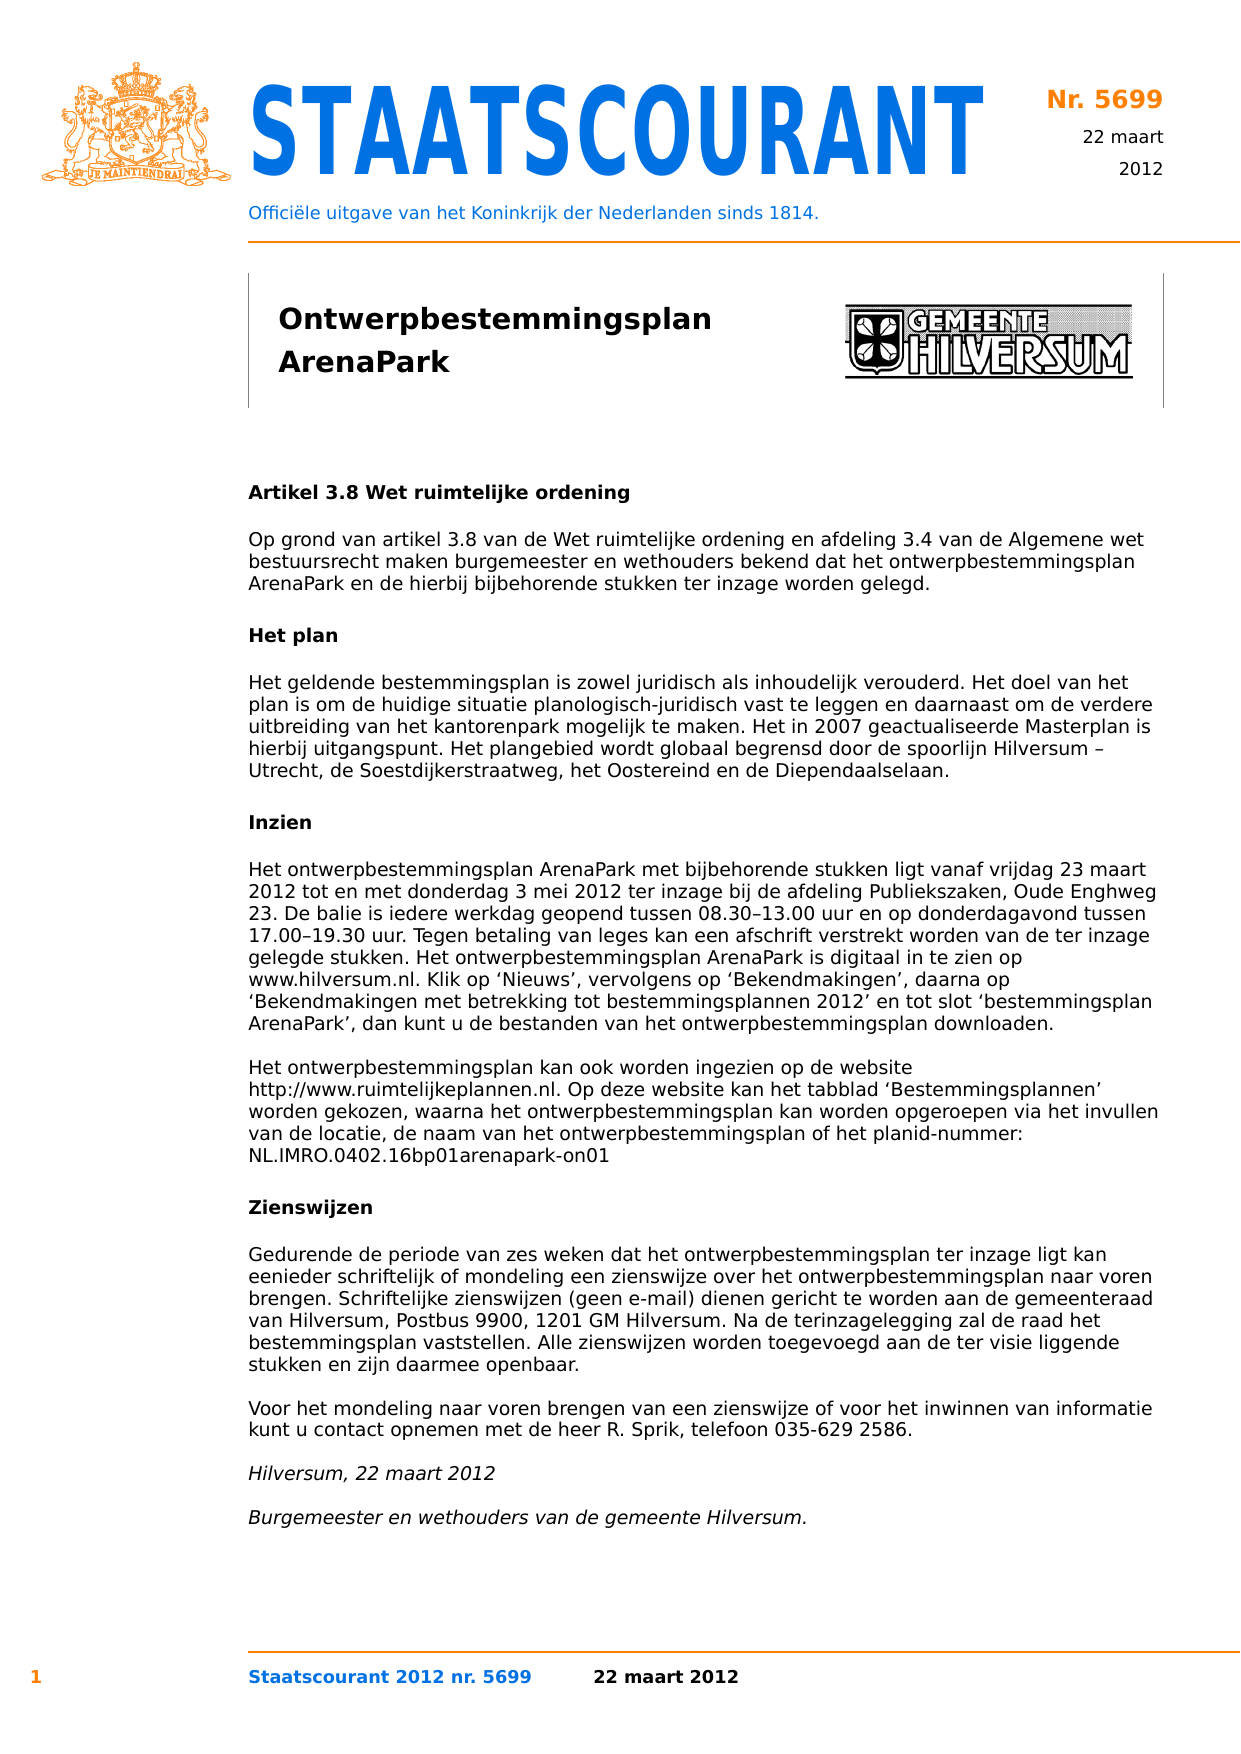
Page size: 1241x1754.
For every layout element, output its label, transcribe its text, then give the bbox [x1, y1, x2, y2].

table_cell Officiële uitgave van het Koninkrijk der Nederlanden sinds 1814. [248, 203, 1240, 241]
text Het geldende bestemmingsplan is zowel juridisch als inhoudelijk verouderd. Het doel van het plan is om de huidige situatie planologisch-juridisch vast te leggen en daarnaast om de verdere uitbreiding van het kantorenpark mogelijk te maken. Het in 2007 geactualiseerde Masterplan is hierbij uitgangspunt. Het plangebied wordt globaal begrensd door de spoorlijn Hilversum – Utrecht, de Soestdijkerstraatweg, het Oostereind en de Diependaalselaan. [248, 672, 1163, 782]
picture [844, 302, 1134, 380]
text Gedurende de periode van zes weken dat het ontwerpbestemmingsplan ter inzage ligt kan eenieder schriftelijk of mondeling een zienswijze over het ontwerpbestemmingsplan naar voren brengen. Schriftelijke zienswijzen (geen e-mail) dienen gericht te worden aan de gemeenteraad van Hilversum, Postbus 9900, 1201 GM Hilversum. Na de terinzagelegging zal de raad het bestemmingsplan vaststellen. Alle zienswijzen worden toegevoegd aan de ter visie liggende stukken en zijn daarmee openbaar. [248, 1244, 1163, 1376]
picture [41, 62, 231, 186]
subtitle Het plan [248, 625, 1163, 647]
text Het ontwerpbestemmingsplan kan ook worden ingezien op de website http://www.ruimtelijkeplannen.nl. Op deze website kan het tabblad ‘Bestemmingsplannen’ worden gekozen, waarna het ontwerpbestemmingsplan kan worden opgeroepen via het invullen van de locatie, de naam van het ontwerpbestemmingsplan of het planid-nummer: NL.IMRO.0402.16bp01arenapark-on01 [248, 1057, 1163, 1167]
subtitle Inzien [248, 812, 1163, 834]
text Op grond van artikel 3.8 van de Wet ruimtelijke ordening en afdeling 3.4 van de Algemene wet bestuursrecht maken burgemeester en wethouders bekend dat het ontwerpbestemmingsplan ArenaPark en de hierbij bijbehorende stukken ter inzage worden gelegd. [248, 529, 1163, 595]
table_cell 2012 [998, 153, 1240, 203]
text Hilversum, 22 maart 2012 [248, 1463, 1163, 1485]
table_header [25, 62, 248, 241]
table_cell 22 maart [998, 121, 1240, 153]
text Voor het mondeling naar voren brengen van een zienswijze of voor het inwinnen van informatie kunt u contact opnemen met de heer R. Sprik, telefoon 035-629 2586. [248, 1397, 1163, 1441]
text Burgemeester en wethouders van de gemeente Hilversum. [248, 1507, 1163, 1529]
subtitle Ontwerpbestemmingsplan ArenaPark [249, 273, 1163, 408]
text Het ontwerpbestemmingsplan ArenaPark met bijbehorende stukken ligt vanaf vrijdag 23 maart 2012 tot en met donderdag 3 mei 2012 ter inzage bij de afdeling Publiekszaken, Oude Enghweg 23. De balie is iedere werkdag geopend tussen 08.30–13.00 uur en op donderdagavond tussen 17.00–19.30 uur. Tegen betaling van leges kan een afschrift verstrekt worden van de ter inzage gelegde stukken. Het ontwerpbestemmingsplan ArenaPark is digitaal in te zien op www.hilversum.nl. Klik op ‘Nieuws’, vervolgens op ‘Bekendmakingen’, daarna op ‘Bekendmakingen met betrekking tot bestemmingsplannen 2012’ en tot slot ‘bestemmingsplan ArenaPark’, dan kunt u de bestanden van het ontwerpbestemmingsplan downloaden. [248, 859, 1163, 1035]
subtitle Zienswijzen [248, 1197, 1163, 1219]
table_header STAATSCOURANT [248, 62, 998, 203]
subtitle Artikel 3.8 Wet ruimtelijke ordening [248, 482, 1163, 504]
table_header Nr. 5699 [998, 62, 1240, 121]
